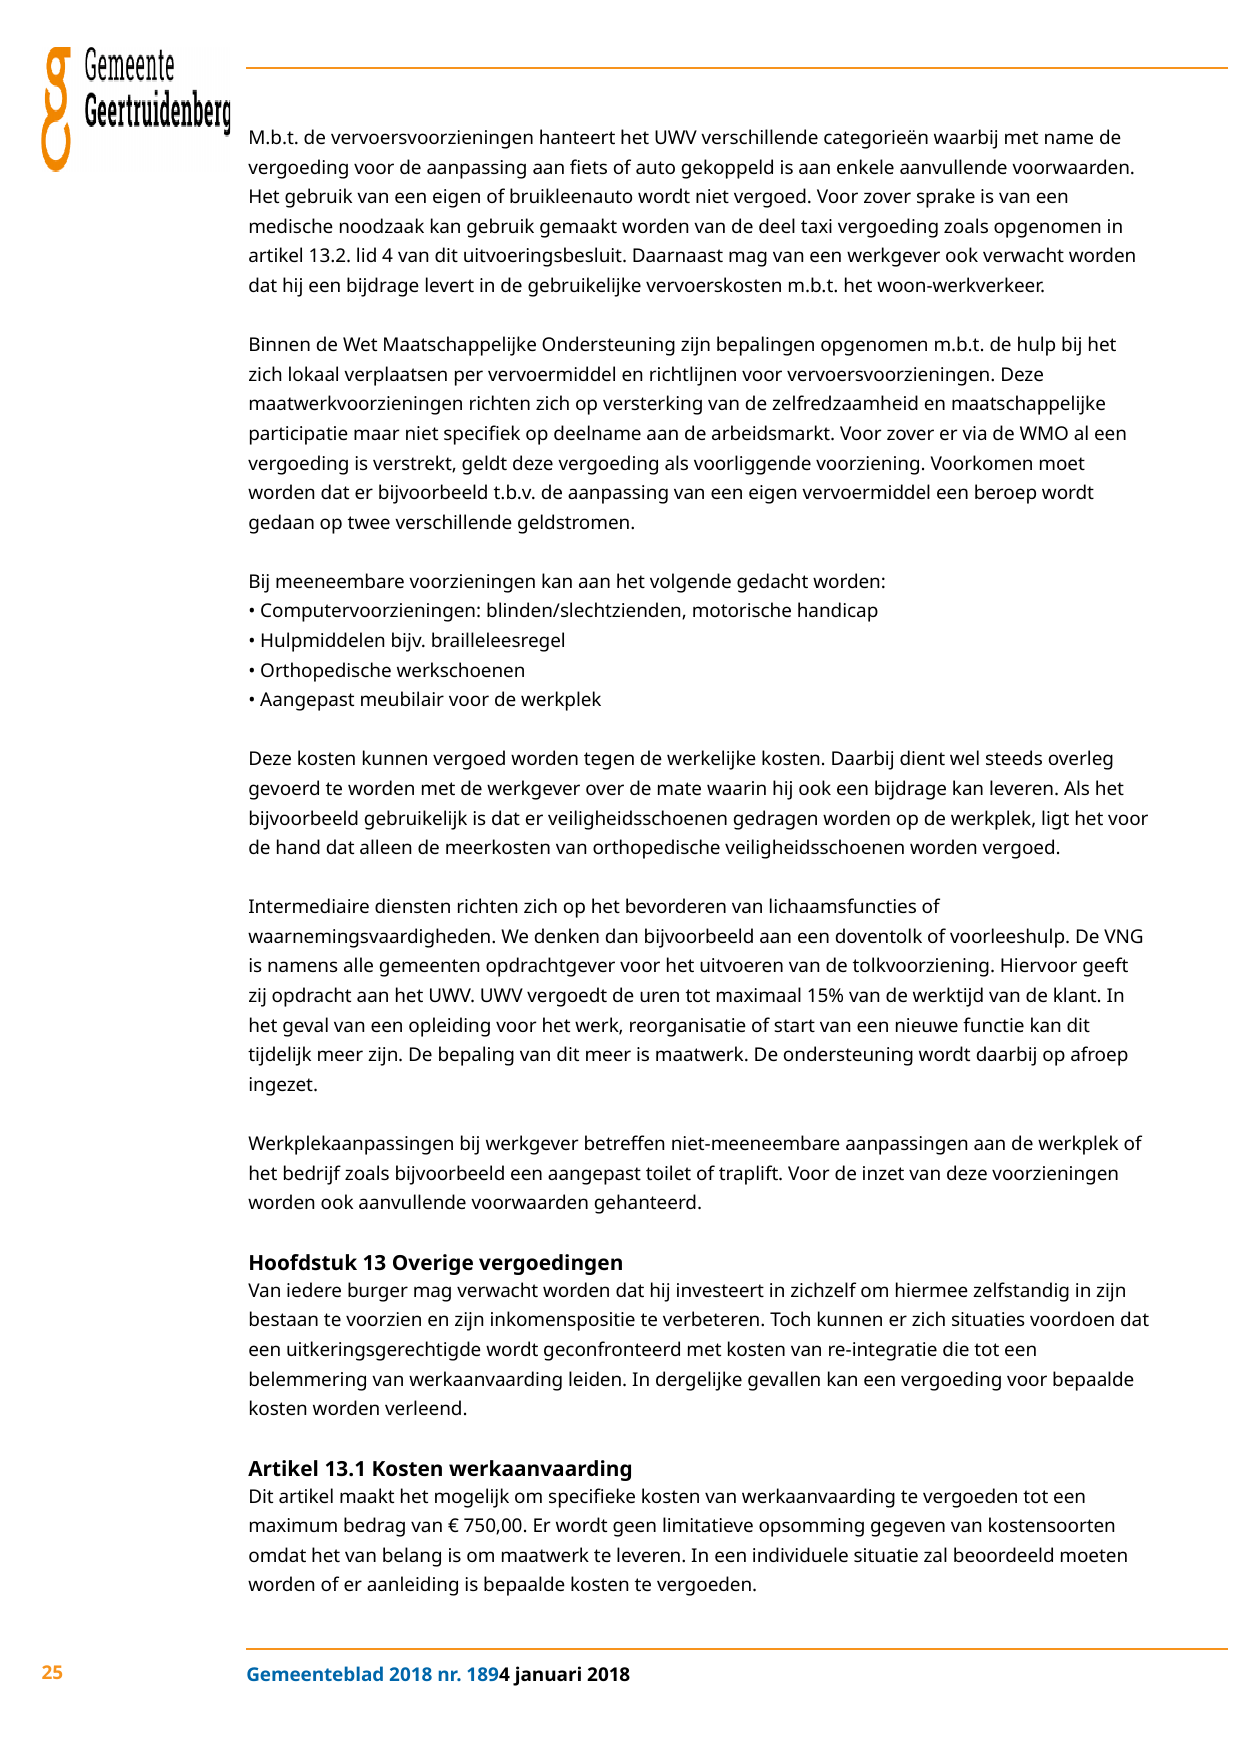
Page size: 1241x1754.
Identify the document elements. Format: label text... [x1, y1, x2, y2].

text Bij meeneembare voorzieningen kan aan het volgende gedacht worden: [248, 568, 1152, 594]
text Van iedere burger mag verwacht worden dat hij investeert in zichzelf om hiermee zelfstandig in zijn bestaan te voorzien en zijn inkomenspositie te verbeteren. Toch kunnen er zich situaties voordoen dat een uitkeringsgerechtigde wordt geconfronteerd met kosten van re-integratie die tot een belemmering van werkaanvaarding leiden. In dergelijke gevallen kan een vergoeding voor bepaalde kosten worden verleend. [248, 1277, 1152, 1421]
text • Orthopedische werkschoenen [248, 657, 1152, 683]
text Dit artikel maakt het mogelijk om specifieke kosten van werkaanvaarding te vergoeden tot een maximum bedrag van € 750,00. Er wordt geen limitatieve opsomming gegeven van kostensoorten omdat het van belang is om maatwerk te leveren. In een individuele situatie zal beoordeeld moeten worden of er aanleiding is bepaalde kosten te vergoeden. [248, 1483, 1152, 1597]
text • Aangepast meubilair voor de werkplek [248, 686, 1152, 712]
text • Computervoorzieningen: blinden/slechtzienden, motorische handicap [248, 598, 1152, 623]
text Hoofdstuk 13 Overige vergoedingen [248, 1248, 1152, 1277]
text • Hulpmiddelen bijv. brailleleesregel [248, 627, 1152, 653]
text Binnen de Wet Maatschappelijke Ondersteuning zijn bepalingen opgenomen m.b.t. de hulp bij het zich lokaal verplaatsen per vervoermiddel en richtlijnen voor vervoersvoorzieningen. Deze maatwerkvoorzieningen richten zich op versterking van de zelfredzaamheid en maatschappelijke participatie maar niet specifiek op deelname aan de arbeidsmarkt. Voor zover er via de WMO al een vergoeding is verstrekt, geldt deze vergoeding als voorliggende voorziening. Voorkomen moet worden dat er bijvoorbeeld t.b.v. de aanpassing van een eigen vervoermiddel een beroep wordt gedaan op twee verschillende geldstromen. [248, 331, 1152, 535]
picture [41, 47, 231, 172]
text Werkplekaanpassingen bij werkgever betreffen niet-meeneembare aanpassingen aan de werkplek of het bedrijf zoals bijvoorbeeld een aangepast toilet of traplift. Voor de inzet van deze voorzieningen worden ook aanvullende voorwaarden gehanteerd. [248, 1130, 1152, 1215]
text Intermediaire diensten richten zich op het bevorderen van lichaamsfuncties of waarnemingsvaardigheden. We denken dan bijvoorbeeld aan een doventolk of voorleeshulp. De VNG is namens alle gemeenten opdrachtgever voor het uitvoeren van de tolkvoorziening. Hiervoor geeft zij opdracht aan het UWV. UWV vergoedt de uren tot maximaal 15% van de werktijd van de klant. In het geval van een opleiding voor het werk, reorganisatie of start van een nieuwe functie kan dit tijdelijk meer zijn. De bepaling van dit meer is maatwerk. De ondersteuning wordt daarbij op afroep ingezet. [248, 893, 1152, 1097]
text M.b.t. de vervoersvoorzieningen hanteert het UWV verschillende categorieën waarbij met name de vergoeding voor de aanpassing aan fiets of auto gekoppeld is aan enkele aanvullende voorwaarden. Het gebruik van een eigen of bruikleenauto wordt niet vergoed. Voor zover sprake is van een medische noodzaak kan gebruik gemaakt worden van de deel taxi vergoeding zoals opgenomen in artikel 13.2. lid 4 van dit uitvoeringsbesluit. Daarnaast mag van een werkgever ook verwacht worden dat hij een bijdrage levert in de gebruikelijke vervoerskosten m.b.t. het woon-werkverkeer. [248, 124, 1152, 298]
text Artikel 13.1 Kosten werkaanvaarding [248, 1454, 1152, 1483]
text Deze kosten kunnen vergoed worden tegen de werkelijke kosten. Daarbij dient wel steeds overleg gevoerd te worden met de werkgever over de mate waarin hij ook een bijdrage kan leveren. Als het bijvoorbeeld gebruikelijk is dat er veiligheidsschoenen gedragen worden op de werkplek, ligt het voor de hand dat alleen de meerkosten van orthopedische veiligheidsschoenen worden vergoed. [248, 746, 1152, 860]
